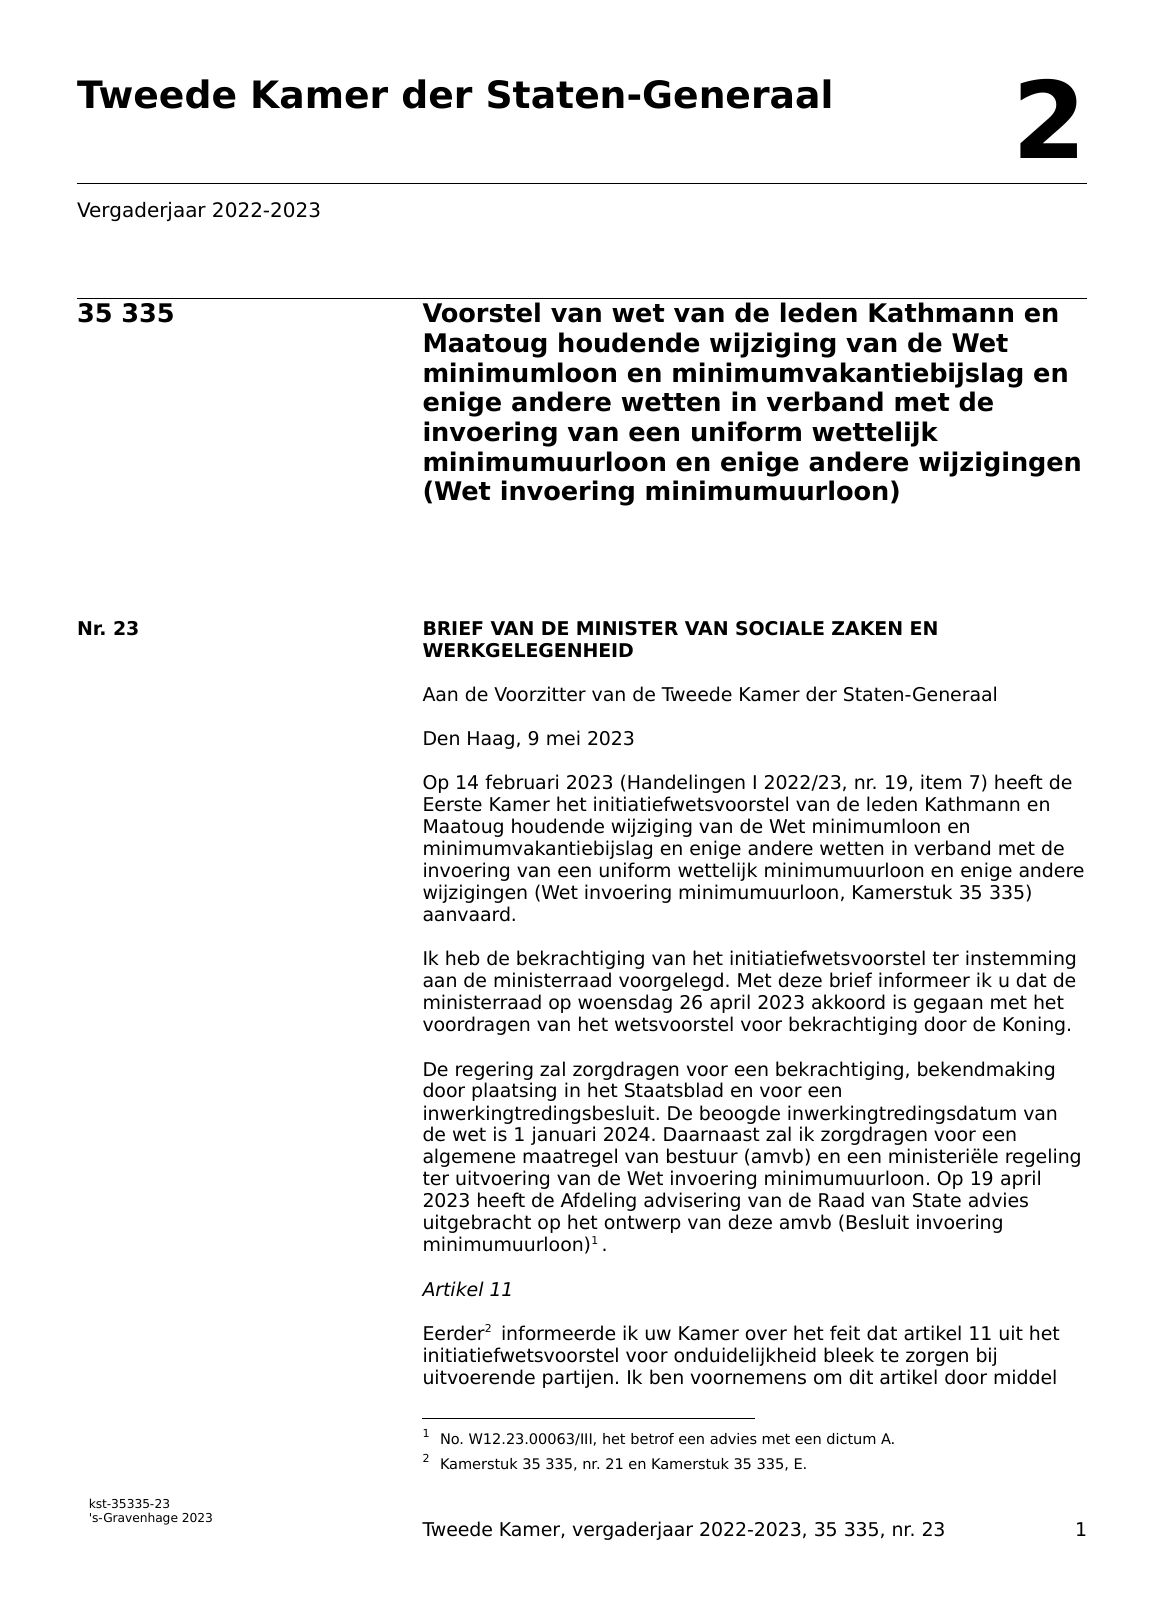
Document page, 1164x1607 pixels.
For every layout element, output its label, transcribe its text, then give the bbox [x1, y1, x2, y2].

text kst-35335-23 [88, 1497, 323, 1511]
text Den Haag, 9 mei 2023 [422, 728, 1087, 750]
table_header Tweede Kamer der Staten-Generaal [77, 59, 886, 183]
subtitle Nr. 23 BRIEF VAN DE MINISTER VAN SOCIALE ZAKEN EN WERKGELEGENHEID [77, 618, 1087, 662]
text Op 14 februari 2023 (Handelingen I 2022/23, nr. 19, item 7) heeft de Eerste Kamer het initiatiefwetsvoorstel van de leden Kathmann en Maatoug houdende wijziging van de Wet minimumloon en minimumvakantiebijslag en enige andere wetten in verband met de invoering van een uniform wettelijk minimumuurloon en enige andere wijzigingen (Wet invoering minimumuurloon, Kamerstuk 35 335) aanvaard. [422, 772, 1087, 926]
subtitle 35 335 Voorstel van wet van de leden Kathmann en Maatoug houdende wijziging van de Wet minimumloon en minimumvakantiebijslag en enige andere wetten in verband met de invoering van een uniform wettelijk minimumuurloon en enige andere wijzigingen (Wet invoering minimumuurloon) [77, 299, 1087, 507]
text Ik heb de bekrachtiging van het initiatiefwetsvoorstel ter instemming aan de ministerraad voorgelegd. Met deze brief informeer ik u dat de ministerraad op woensdag 26 april 2023 akkoord is gegaan met het voordragen van het wetsvoorstel voor bekrachtiging door de Koning. [422, 948, 1087, 1036]
text De regering zal zorgdragen voor een bekrachtiging, bekendmaking door plaatsing in het Staatsblad en voor een inwerkingtredingsbesluit. De beoogde inwerkingtredingsdatum van de wet is 1 januari 2024. Daarnaast zal ik zorgdragen voor een algemene maatregel van bestuur (amvb) en een ministeriële regeling ter uitvoering van de Wet invoering minimumuurloon. Op 19 april 2023 heeft de Afdeling advisering van de Raad van State advies uitgebracht op het ontwerp van deze amvb (Besluit invoering minimumuurloon). [422, 1058, 1087, 1256]
table_cell Vergaderjaar 2022-2023 [77, 184, 1087, 298]
text 's-Gravenhage 2023 [88, 1511, 323, 1525]
text Kamerstuk 35 335, nr. 21 en Kamerstuk 35 335, E. [422, 1452, 1087, 1474]
text Aan de Voorzitter van de Tweede Kamer der Staten-Generaal [422, 684, 1087, 706]
text Eerder informeerde ik uw Kamer over het feit dat artikel 11 uit het initiatiefwetsvoorstel voor onduidelijkheid bleek te zorgen bij uitvoerende partijen. Ik ben voornemens om dit artikel door middel [422, 1323, 1087, 1388]
table_header 2 [886, 59, 1087, 183]
text No. W12.23.00063/III, het betrof een advies met een dictum A. [422, 1427, 1087, 1449]
subtitle Artikel 11 [422, 1278, 1087, 1300]
